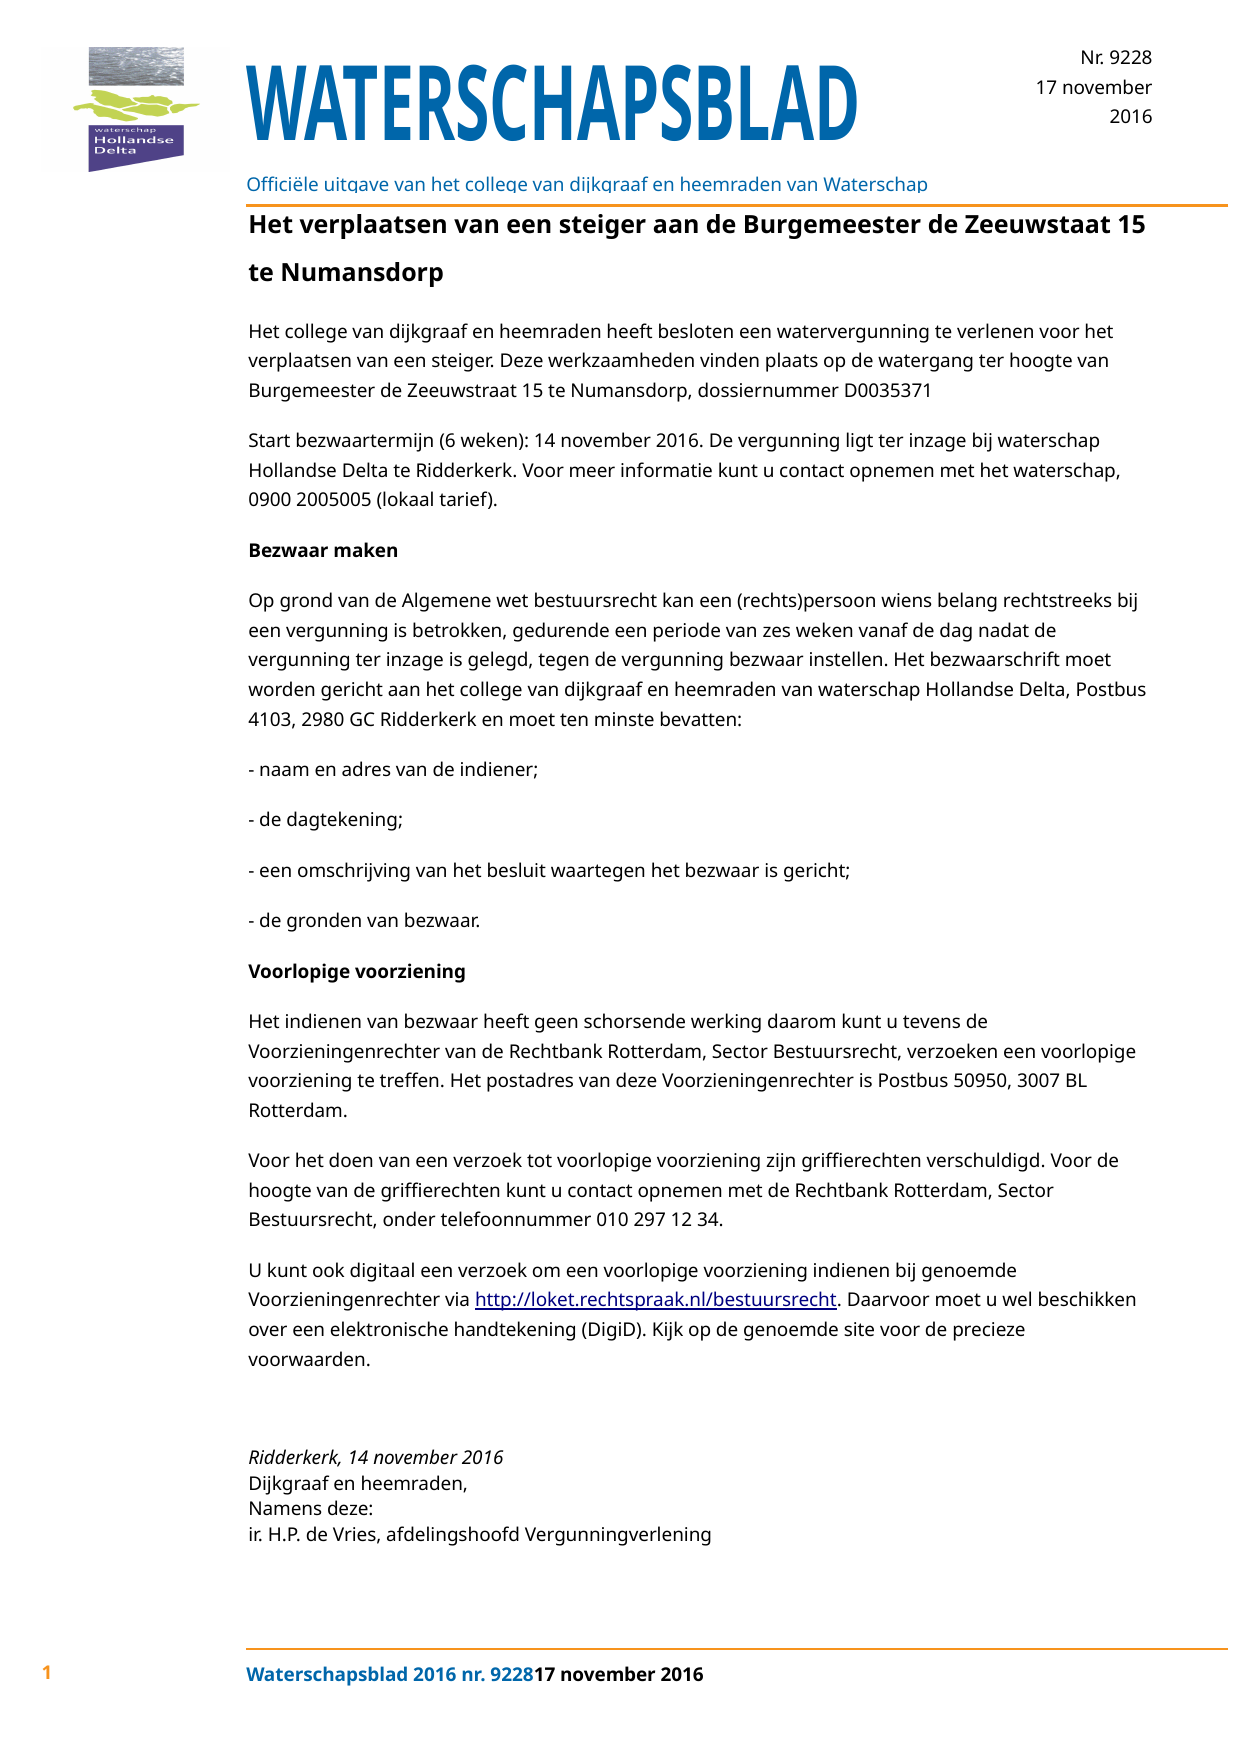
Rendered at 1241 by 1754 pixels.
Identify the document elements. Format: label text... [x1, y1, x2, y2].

picture [41, 47, 231, 172]
text Voorlopige voorziening [248, 958, 1152, 984]
text Het indienen van bezwaar heeft geen schorsende werking daarom kunt u tevens de Voorzieningenrechter van de Rechtbank Rotterdam, Sector Bestuursrecht, verzoeken een voorlopige voorziening te treffen. Het postadres van deze Voorzieningenrechter is Postbus 50950, 3007 BL Rotterdam. [248, 1008, 1152, 1123]
text Het verplaatsen van een steiger aan de Burgemeester de Zeeuwstaat 15 te Numansdorp [248, 207, 1152, 288]
text - de dagtekening; [248, 807, 1152, 832]
text Bezwaar maken [248, 537, 1152, 563]
text Het college van dijkgraaf en heemraden heeft besloten een watervergunning te verlenen voor het verplaatsen van een steiger. Deze werkzaamheden vinden plaats op de watergang ter hoogte van Burgemeester de Zeeuwstraat 15 te Numansdorp, dossiernummer D0035371 [248, 318, 1152, 403]
text U kunt ook digitaal een verzoek om een voorlopige voorziening indienen bij genoemde Voorzieningenrechter via http://loket.rechtspraak.nl/bestuursrecht. Daarvoor moet u wel beschikken over een elektronische handtekening (DigiD). Kijk op de genoemde site voor de precieze voorwaarden. [248, 1257, 1152, 1372]
text - een omschrijving van het besluit waartegen het bezwaar is gericht; [248, 857, 1152, 883]
text Start bezwaartermijn (6 weken): 14 november 2016. De vergunning ligt ter inzage bij waterschap Hollandse Delta te Ridderkerk. Voor meer informatie kunt u contact opnemen met het waterschap, 0900 2005005 (lokaal tarief). [248, 427, 1152, 512]
text Namens deze: [248, 1496, 1152, 1521]
text Dijkgraaf en heemraden, [248, 1470, 1152, 1496]
text Ridderkerk, 14 november 2016 [248, 1444, 1152, 1470]
text Voor het doen van een verzoek tot voorlopige voorziening zijn griffierechten verschuldigd. Voor de hoogte van de griffierechten kunt u contact opnemen met de Rechtbank Rotterdam, Sector Bestuursrecht, onder telefoonnummer 010 297 12 34. [248, 1147, 1152, 1232]
text Op grond van de Algemene wet bestuursrecht kan een (rechts)persoon wiens belang rechtstreeks bij een vergunning is betrokken, gedurende een periode van zes weken vanaf de dag nadat de vergunning ter inzage is gelegd, tegen de vergunning bezwaar instellen. Het bezwaarschrift moet worden gericht aan het college van dijkgraaf en heemraden van waterschap Hollandse Delta, Postbus 4103, 2980 GC Ridderkerk en moet ten minste bevatten: [248, 587, 1152, 732]
text - naam en adres van de indiener; [248, 756, 1152, 782]
text - de gronden van bezwaar. [248, 907, 1152, 933]
text ir. H.P. de Vries, afdelingshoofd Vergunningverlening [248, 1521, 1152, 1547]
